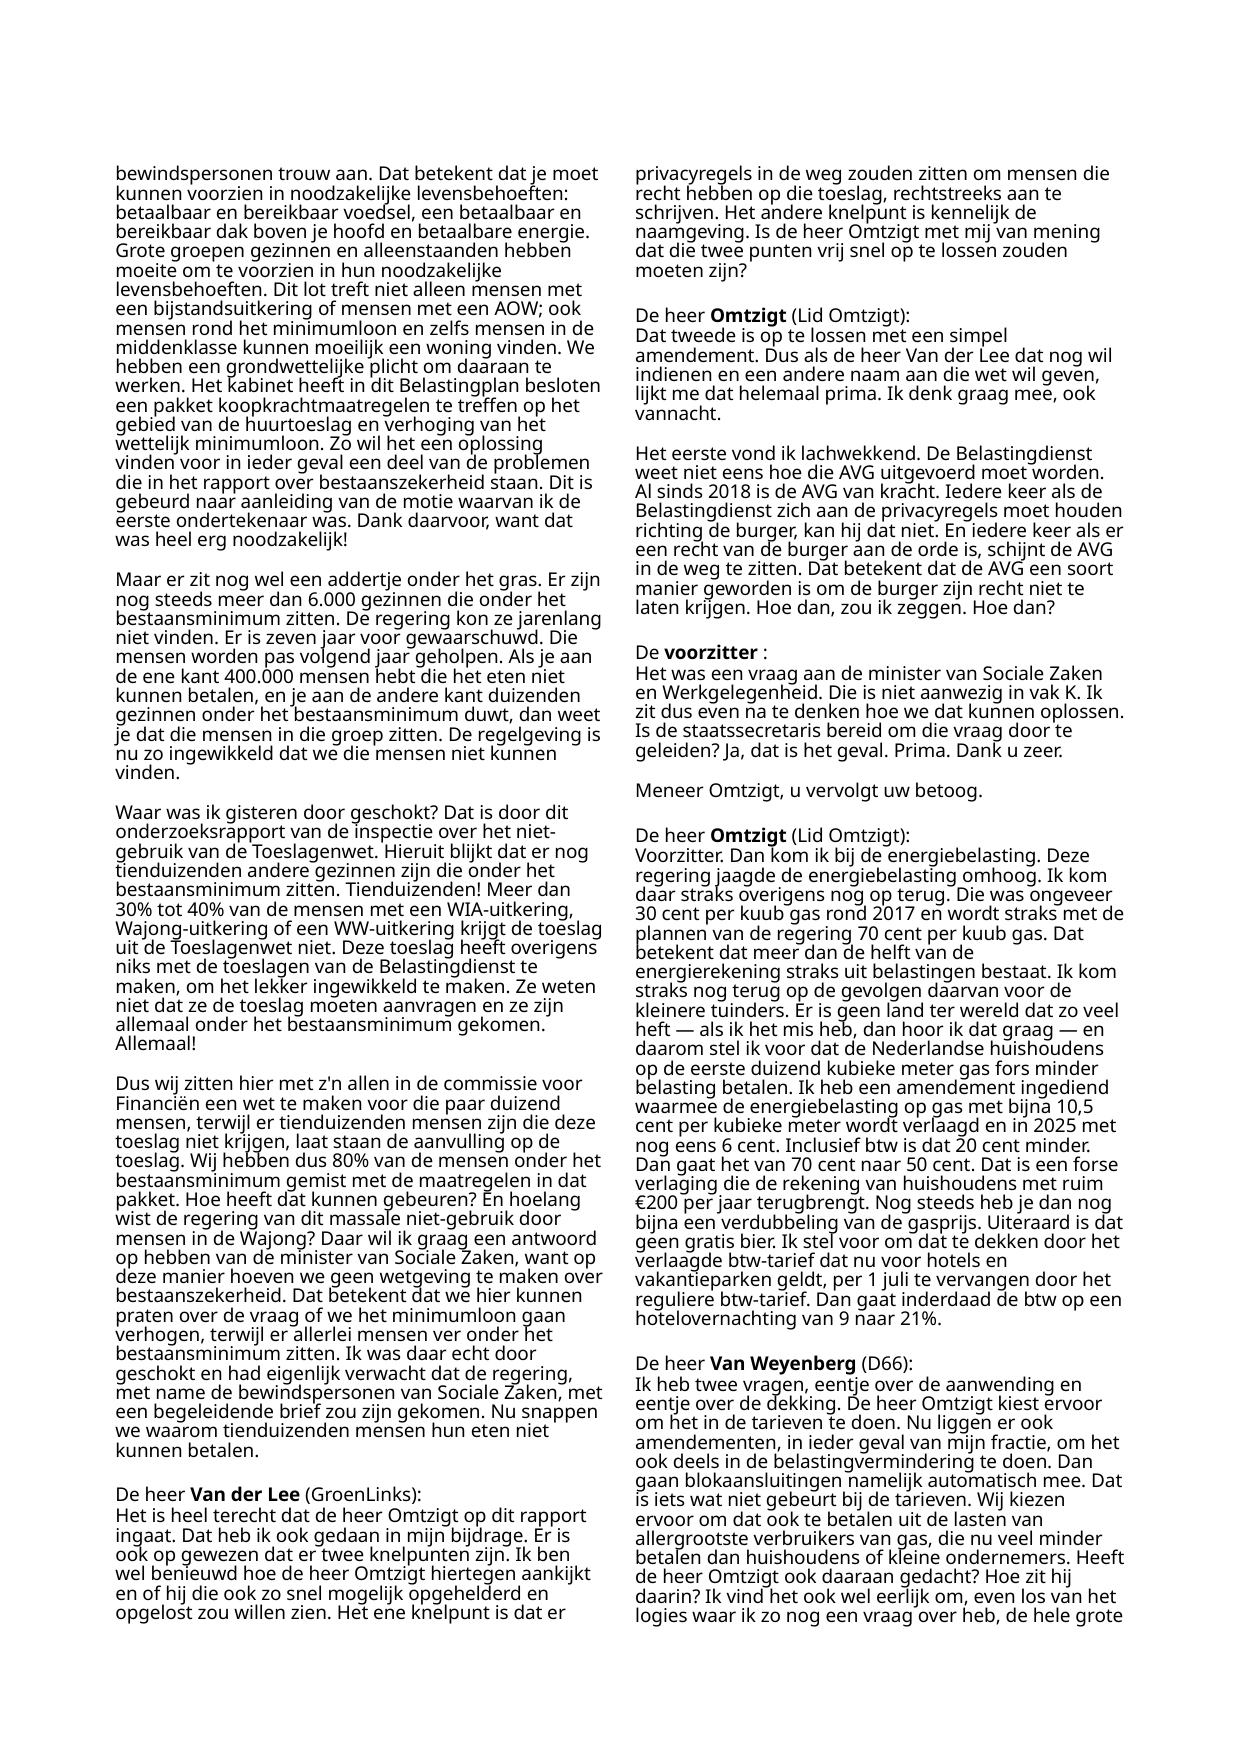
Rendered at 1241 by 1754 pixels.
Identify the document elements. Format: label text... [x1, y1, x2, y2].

text Ik heb twee vragen, eentje over de aanwending en eentje over de dekking. De heer Omtzigt kiest ervoor om het in de tarieven te doen. Nu liggen er ook amendementen, in ieder geval van mijn fractie, om het ook deels in de belastingvermindering te doen. Dan gaan blokaansluitingen namelijk automatisch mee. Dat is iets wat niet gebeurt bij de tarieven. Wij kiezen ervoor om dat ook te betalen uit de lasten van allergrootste verbruikers van gas, die nu veel minder betalen dan huishoudens of kleine ondernemers. Heeft de heer Omtzigt ook daaraan gedacht? Hoe zit hij daarin? Ik vind het ook wel eerlijk om, even los van het logies waar ik zo nog een vraag over heb, de hele grote [635, 1376, 1125, 1626]
text Waar was ik gisteren door geschokt? Dat is door dit onderzoeksrapport van de inspectie over het niet-gebruik van de Toeslagenwet. Hieruit blijkt dat er nog tienduizenden andere gezinnen zijn die onder het bestaansminimum zitten. Tienduizenden! Meer dan 30% tot 40% van de mensen met een WIA-uitkering, Wajong-uitkering of een WW-uitkering krijgt de toeslag uit de Toeslagenwet niet. Deze toeslag heeft overigens niks met de toeslagen van de Belastingdienst te maken, om het lekker ingewikkeld te maken. Ze weten niet dat ze de toeslag moeten aanvragen en ze zijn allemaal onder het bestaansminimum gekomen. Allemaal! [115, 804, 605, 1055]
text Meneer Omtzigt, u vervolgt uw betoog. [635, 782, 1125, 801]
text Dus wij zitten hier met z'n allen in de commissie voor Financiën een wet te maken voor die paar duizend mensen, terwijl er tienduizenden mensen zijn die deze toeslag niet krijgen, laat staan de aanvulling op de toeslag. Wij hebben dus 80% van de mensen onder het bestaansminimum gemist met de maatregelen in dat pakket. Hoe heeft dat kunnen gebeuren? En hoelang wist de regering van dit massale niet-gebruik door mensen in de Wajong? Daar wil ik graag een antwoord op hebben van de minister van Sociale Zaken, want op deze manier hoeven we geen wetgeving te maken over bestaanszekerheid. Dat betekent dat we hier kunnen praten over de vraag of we het minimumloon gaan verhogen, terwijl er allerlei mensen ver onder het bestaansminimum zitten. Ik was daar echt door geschokt en had eigenlijk verwacht dat de regering, met name de bewindspersonen van Sociale Zaken, met een begeleidende brief zou zijn gekomen. Nu snappen we waarom tienduizenden mensen hun eten niet kunnen betalen. [115, 1075, 605, 1461]
text De heer Van Weyenberg (D66): [635, 1350, 1125, 1376]
text Dat tweede is op te lossen met een simpel amendement. Dus als de heer Van der Lee dat nog wil indienen en een andere naam aan die wet wil geven, lijkt me dat helemaal prima. Ik denk graag mee, ook vannacht. [635, 327, 1125, 424]
text De heer Omtzigt (Lid Omtzigt): [635, 822, 1125, 847]
text Maar er zit nog wel een addertje onder het gras. Er zijn nog steeds meer dan 6.000 gezinnen die onder het bestaansminimum zitten. De regering kon ze jarenlang niet vinden. Er is zeven jaar voor gewaarschuwd. Die mensen worden pas volgend jaar geholpen. Als je aan de ene kant 400.000 mensen hebt die het eten niet kunnen betalen, en je aan de andere kant duizenden gezinnen onder het bestaansminimum duwt, dan weet je dat die mensen in die groep zitten. De regelgeving is nu zo ingewikkeld dat we die mensen niet kunnen vinden. [115, 571, 605, 783]
text Voorzitter. Dan kom ik bij de energiebelasting. Deze regering jaagde de energiebelasting omhoog. Ik kom daar straks overigens nog op terug. Die was ongeveer 30 cent per kuub gas rond 2017 en wordt straks met de plannen van de regering 70 cent per kuub gas. Dat betekent dat meer dan de helft van de energierekening straks uit belastingen bestaat. Ik kom straks nog terug op de gevolgen daarvan voor de kleinere tuinders. Er is geen land ter wereld dat zo veel heft — als ik het mis heb, dan hoor ik dat graag — en daarom stel ik voor dat de Nederlandse huishoudens op de eerste duizend kubieke meter gas fors minder belasting betalen. Ik heb een amendement ingediend waarmee de energiebelasting op gas met bijna 10,5 cent per kubieke meter wordt verlaagd en in 2025 met nog eens 6 cent. Inclusief btw is dat 20 cent minder. Dan gaat het van 70 cent naar 50 cent. Dat is een forse verlaging die de rekening van huishoudens met ruim €200 per jaar terugbrengt. Nog steeds heb je dan nog bijna een verdubbeling van de gasprijs. Uiteraard is dat geen gratis bier. Ik stel voor om dat te dekken door het verlaagde btw-tarief dat nu voor hotels en vakantieparken geldt, per 1 juli te vervangen door het reguliere btw-tarief. Dan gaat inderdaad de btw op een hotelovernachting van 9 naar 21%. [635, 847, 1125, 1329]
text De voorzitter : [635, 639, 1125, 664]
text De heer Omtzigt (Lid Omtzigt): [635, 302, 1125, 327]
text De heer Van der Lee (GroenLinks): [115, 1482, 605, 1507]
text privacyregels in de weg zouden zitten om mensen die recht hebben op die toeslag, rechtstreeks aan te schrijven. Het andere knelpunt is kennelijk de naamgeving. Is de heer Omtzigt met mij van mening dat die twee punten vrij snel op te lossen zouden moeten zijn? [635, 165, 1125, 281]
text Het is heel terecht dat de heer Omtzigt op dit rapport ingaat. Dat heb ik ook gedaan in mijn bijdrage. Er is ook op gewezen dat er twee knelpunten zijn. Ik ben wel benieuwd hoe de heer Omtzigt hiertegen aankijkt en of hij die ook zo snel mogelijk opgehelderd en opgelost zou willen zien. Het ene knelpunt is dat er [115, 1507, 605, 1623]
text Het was een vraag aan de minister van Sociale Zaken en Werkgelegenheid. Die is niet aanwezig in vak K. Ik zit dus even na te denken hoe we dat kunnen oplossen. Is de staatssecretaris bereid om die vraag door te geleiden? Ja, dat is het geval. Prima. Dank u zeer. [635, 664, 1125, 761]
text Het eerste vond ik lachwekkend. De Belastingdienst weet niet eens hoe die AVG uitgevoerd moet worden. Al sinds 2018 is de AVG van kracht. Iedere keer als de Belastingdienst zich aan de privacyregels moet houden richting de burger, kan hij dat niet. En iedere keer als er een recht van de burger aan de orde is, schijnt de AVG in de weg te zitten. Dat betekent dat de AVG een soort manier geworden is om de burger zijn recht niet te laten krijgen. Hoe dan, zou ik zeggen. Hoe dan? [635, 444, 1125, 618]
text bewindspersonen trouw aan. Dat betekent dat je moet kunnen voorzien in noodzakelijke levensbehoeften: betaalbaar en bereikbaar voedsel, een betaalbaar en bereikbaar dak boven je hoofd en betaalbare energie. Grote groepen gezinnen en alleenstaanden hebben moeite om te voorzien in hun noodzakelijke levensbehoeften. Dit lot treft niet alleen mensen met een bijstandsuitkering of mensen met een AOW; ook mensen rond het minimumloon en zelfs mensen in de middenklasse kunnen moeilijk een woning vinden. We hebben een grondwettelijke plicht om daaraan te werken. Het kabinet heeft in dit Belastingplan besloten een pakket koopkrachtmaatregelen te treffen op het gebied van de huurtoeslag en verhoging van het wettelijk minimumloon. Zo wil het een oplossing vinden voor in ieder geval een deel van de problemen die in het rapport over bestaanszekerheid staan. Dit is gebeurd naar aanleiding van de motie waarvan ik de eerste ondertekenaar was. Dank daarvoor, want dat was heel erg noodzakelijk! [115, 165, 605, 551]
